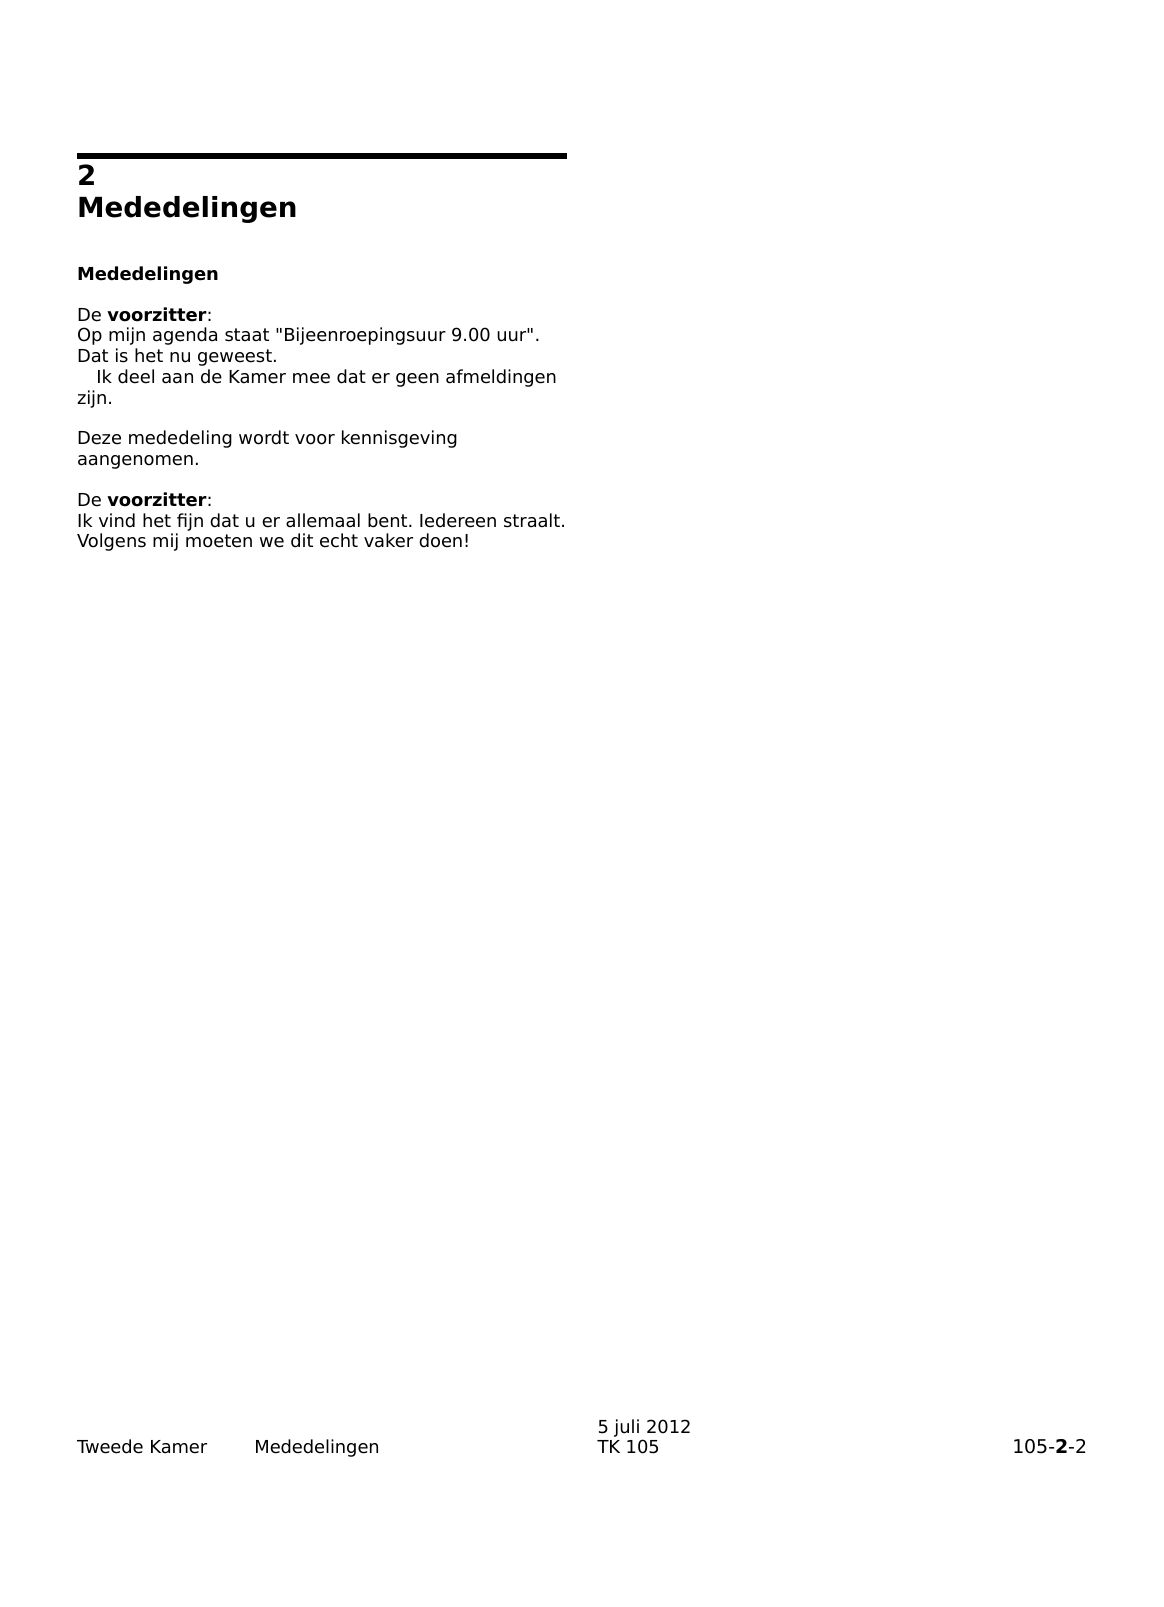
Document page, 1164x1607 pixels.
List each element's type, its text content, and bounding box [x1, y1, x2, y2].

title 2 Mededelingen [77, 159, 567, 224]
text De voorzitter: [77, 304, 567, 325]
text Deze mededeling wordt voor kennisgeving aangenomen. [77, 428, 567, 470]
text Mededelingen [77, 264, 567, 284]
text Ik vind het fijn dat u er allemaal bent. Iedereen straalt. Volgens mij moeten we dit echt vaker doen! [77, 510, 567, 552]
text Op mijn agenda staat "Bijeenroepingsuur 9.00 uur". Dat is het nu geweest. [77, 325, 567, 367]
text Ik deel aan de Kamer mee dat er geen afmeldingen zijn. [77, 367, 567, 408]
text De voorzitter: [77, 490, 567, 510]
